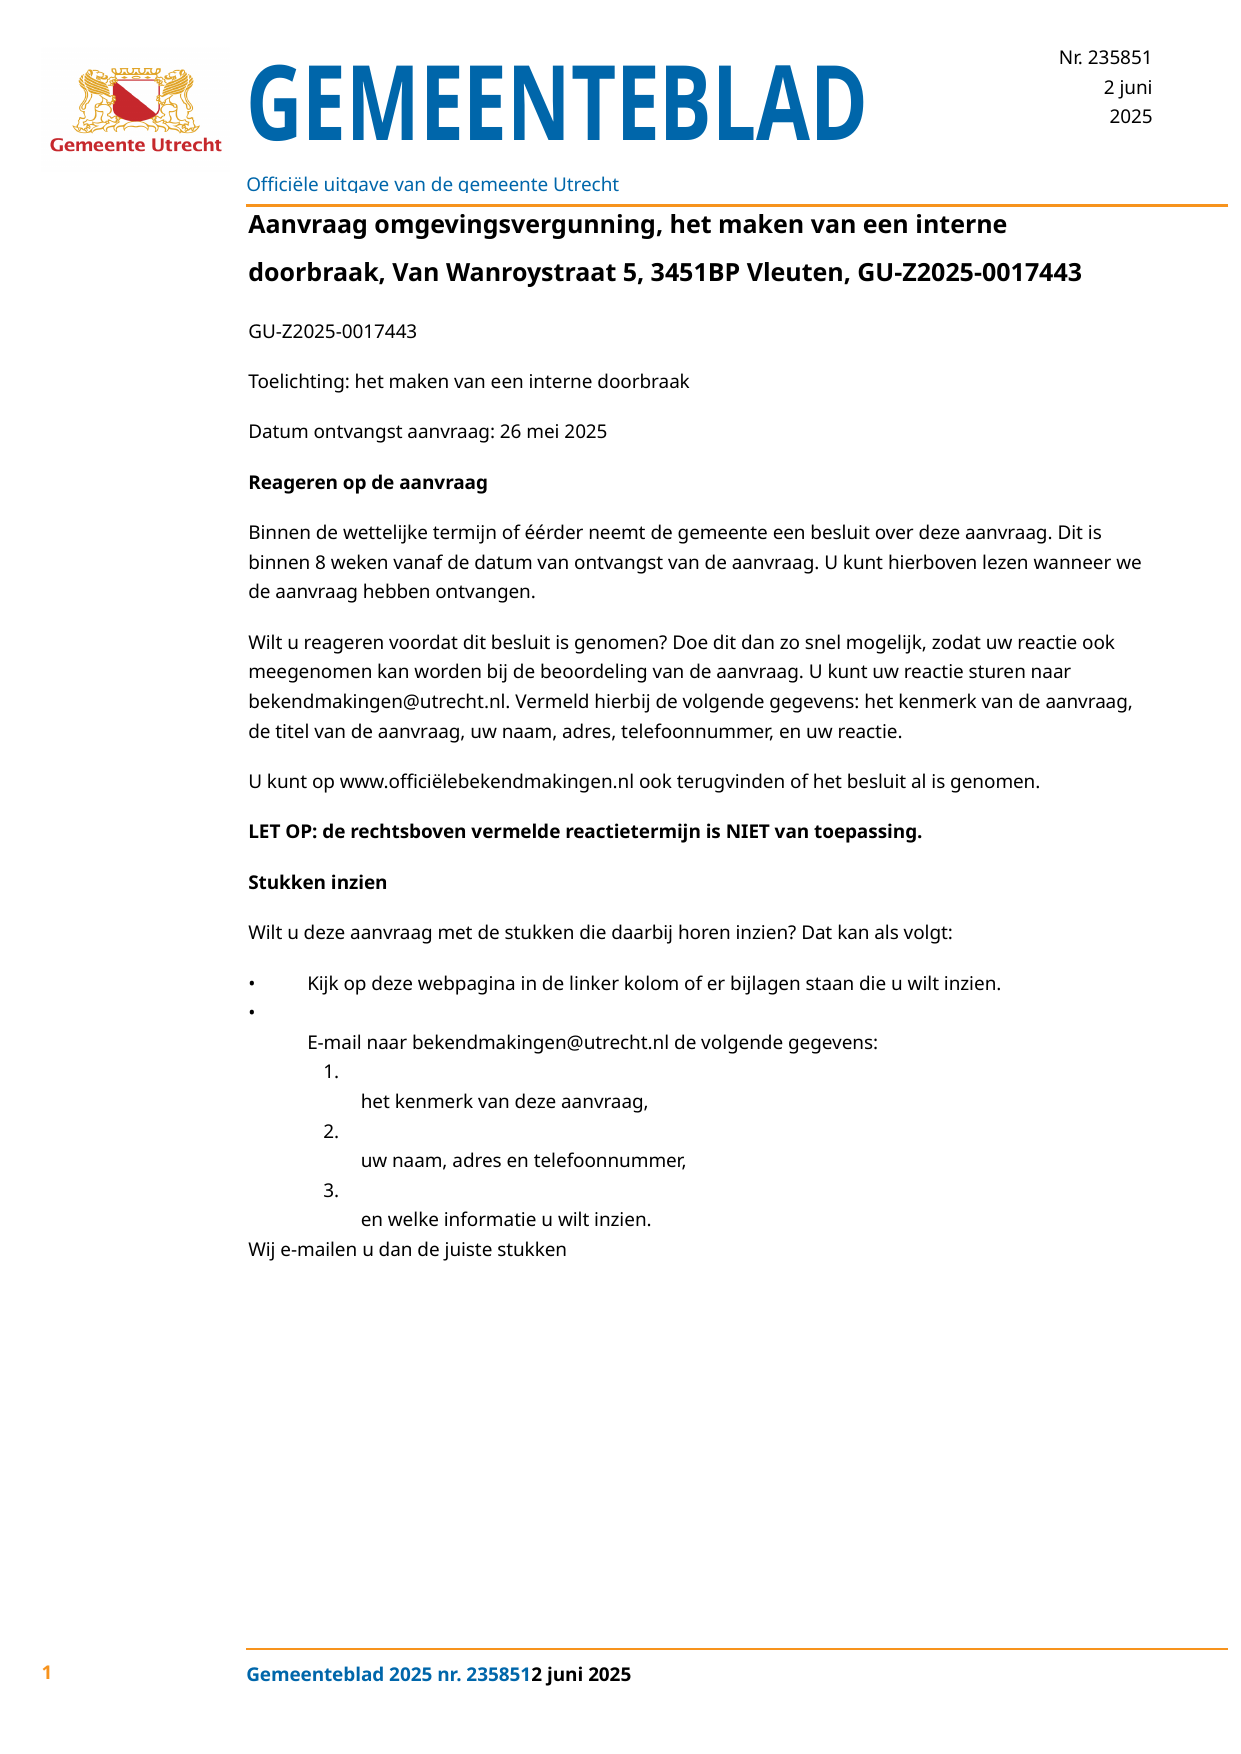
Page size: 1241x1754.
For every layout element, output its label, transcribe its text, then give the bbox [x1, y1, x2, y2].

text Reageren op de aanvraag [248, 469, 1152, 495]
text LET OP: de rechtsboven vermelde reactietermijn is NIET van toepassing. [248, 819, 1152, 844]
list uw naam, adres en telefoonnummer, [323, 1147, 1152, 1173]
text Aanvraag omgevingsvergunning, het maken van een interne doorbraak, Van Wanroystraat 5, 3451BP Vleuten, GU-Z2025-0017443 [248, 207, 1152, 288]
text Toelichting: het maken van een interne doorbraak [248, 368, 1152, 394]
text U kunt op www.officiëlebekendmakingen.nl ook terugvinden of het besluit al is genomen. [248, 768, 1152, 794]
list Kijk op deze webpagina in de linker kolom of er bijlagen staan die u wilt inzien. [248, 970, 1152, 996]
list het kenmerk van deze aanvraag, [323, 1088, 1152, 1114]
text Datum ontvangst aanvraag: 26 mei 2025 [248, 419, 1152, 444]
text Wilt u deze aanvraag met de stukken die daarbij horen inzien? Dat kan als volgt: [248, 919, 1152, 945]
text GU-Z2025-0017443 [248, 318, 1152, 344]
list E-mail naar bekendmakingen@utrecht.nl de volgende gegevens: [248, 1029, 1152, 1055]
text Wilt u reageren voordat dit besluit is genomen? Doe dit dan zo snel mogelijk, zodat uw reactie ook meegenomen kan worden bij de beoordeling van de aanvraag. U kunt uw reactie sturen naar bekendmakingen@utrecht.nl. Vermeld hierbij de volgende gegevens: het kenmerk van de aanvraag, de titel van de aanvraag, uw naam, adres, telefoonnummer, en uw reactie. [248, 629, 1152, 744]
text Stukken inzien [248, 869, 1152, 895]
text Wij e-mailen u dan de juiste stukken [248, 1236, 1152, 1262]
text Binnen de wettelijke termijn of éérder neemt de gemeente een besluit over deze aanvraag. Dit is binnen 8 weken vanaf de datum van ontvangst van de aanvraag. U kunt hierboven lezen wanneer we de aanvraag hebben ontvangen. [248, 519, 1152, 604]
list en welke informatie u wilt inzien. [323, 1207, 1152, 1232]
picture [41, 47, 231, 172]
